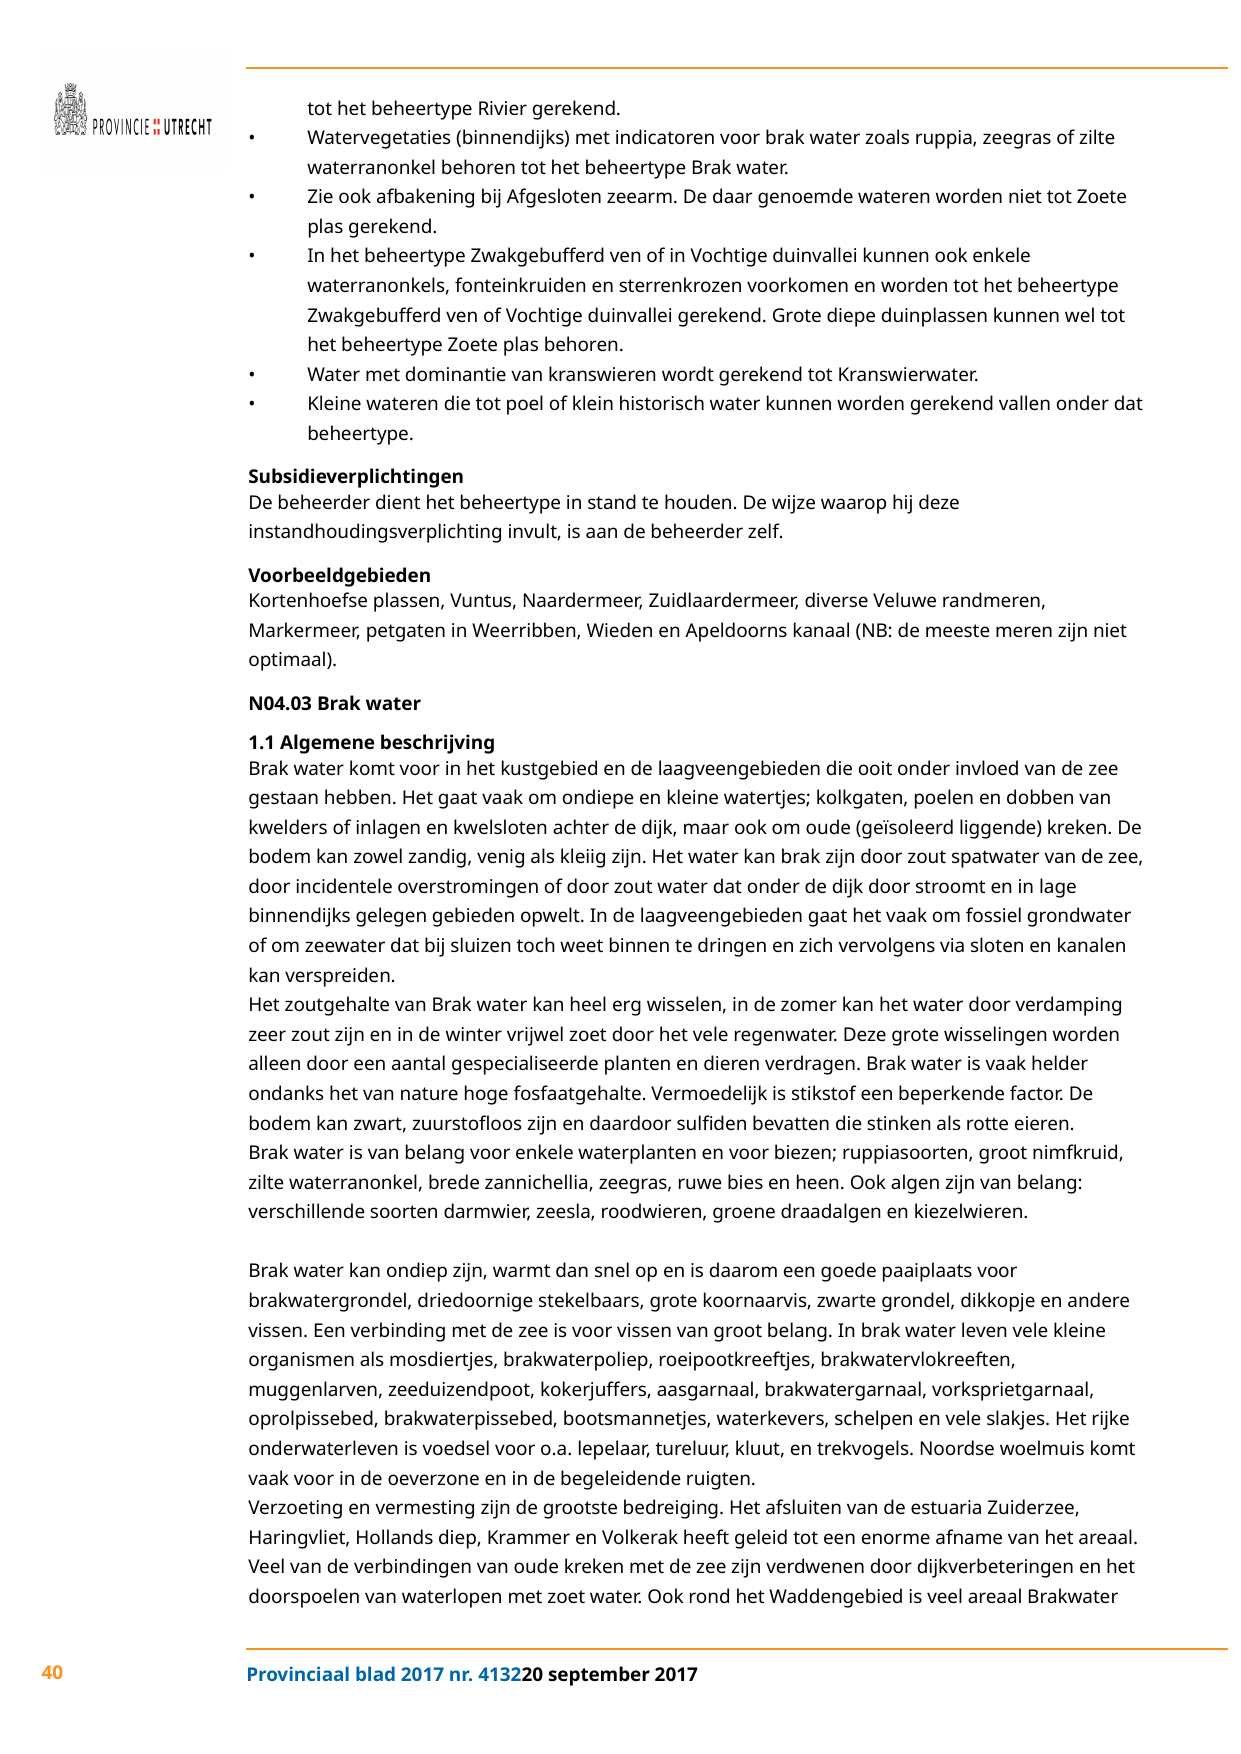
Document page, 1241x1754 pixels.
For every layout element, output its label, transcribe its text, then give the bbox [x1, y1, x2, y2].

text 1.1 Algemene beschrijving [248, 729, 1152, 755]
text Het zoutgehalte van Brak water kan heel erg wisselen, in de zomer kan het water door verdamping zeer zout zijn en in de winter vrijwel zoet door het vele regenwater. Deze grote wisselingen worden alleen door een aantal gespecialiseerde planten en dieren verdragen. Brak water is vaak helder ondanks het van nature hoge fosfaatgehalte. Vermoedelijk is stikstof een beperkende factor. De bodem kan zwart, zuurstofloos zijn en daardoor sulfiden bevatten die stinken als rotte eieren. [248, 991, 1152, 1136]
list Kleine wateren die tot poel of klein historisch water kunnen worden gerekend vallen onder dat beheertype. [248, 391, 1152, 446]
list Watervegetaties (binnendijks) met indicatoren voor brak water zoals ruppia, zeegras of zilte waterranonkel behoren tot het beheertype Brak water. [248, 124, 1152, 180]
text N04.03 Brak water [248, 690, 1152, 716]
text De beheerder dient het beheertype in stand te houden. De wijze waarop hij deze instandhoudingsverplichting invult, is aan de beheerder zelf. [248, 489, 1152, 544]
text Brak water is van belang voor enkele waterplanten en voor biezen; ruppiasoorten, groot nimfkruid, zilte waterranonkel, brede zannichellia, zeegras, ruwe bies en heen. Ook algen zijn van belang: verschillende soorten darmwier, zeesla, roodwieren, groene draadalgen en kiezelwieren. [248, 1139, 1152, 1224]
text Brak water komt voor in het kustgebied en de laagveengebieden die ooit onder invloed van de zee gestaan hebben. Het gaat vaak om ondiepe en kleine watertjes; kolkgaten, poelen en dobben van kwelders of inlagen en kwelsloten achter de dijk, maar ook om oude (geïsoleerd liggende) kreken. De bodem kan zowel zandig, venig als kleiig zijn. Het water kan brak zijn door zout spatwater van de zee, door incidentele overstromingen of door zout water dat onder de dijk door stroomt en in lage binnendijks gelegen gebieden opwelt. In de laagveengebieden gaat het vaak om fossiel grondwater of om zeewater dat bij sluizen toch weet binnen te dringen en zich vervolgens via sloten en kanalen kan verspreiden. [248, 755, 1152, 988]
list tot het beheertype Rivier gerekend. [248, 95, 1152, 121]
text Voorbeeldgebieden [248, 562, 1152, 587]
text Kortenhoefse plassen, Vuntus, Naardermeer, Zuidlaardermeer, diverse Veluwe randmeren, Markermeer, petgaten in Weerribben, Wieden en Apeldoorns kanaal (NB: de meeste meren zijn niet optimaal). [248, 587, 1152, 672]
list Zie ook afbakening bij Afgesloten zeearm. De daar genoemde wateren worden niet tot Zoete plas gerekend. [248, 183, 1152, 239]
text Brak water kan ondiep zijn, warmt dan snel op en is daarom een goede paaiplaats voor brakwatergrondel, driedoornige stekelbaars, grote koornaarvis, zwarte grondel, dikkopje en andere vissen. Een verbinding met de zee is voor vissen van groot belang. In brak water leven vele kleine organismen als mosdiertjes, brakwaterpoliep, roeipootkreeftjes, brakwatervlokreeften, muggenlarven, zeeduizendpoot, kokerjuffers, aasgarnaal, brakwatergarnaal, vorksprietgarnaal, oprolpissebed, brakwaterpissebed, bootsmannetjes, waterkevers, schelpen en vele slakjes. Het rijke onderwaterleven is voedsel voor o.a. lepelaar, tureluur, kluut, en trekvogels. Noordse woelmuis komt vaak voor in de oeverzone en in de begeleidende ruigten. [248, 1258, 1152, 1491]
list In het beheertype Zwakgebufferd ven of in Vochtige duinvallei kunnen ook enkele waterranonkels, fonteinkruiden en sterrenkrozen voorkomen en worden tot het beheertype Zwakgebufferd ven of Vochtige duinvallei gerekend. Grote diepe duinplassen kunnen wel tot het beheertype Zoete plas behoren. [248, 243, 1152, 357]
list Water met dominantie van kranswieren wordt gerekend tot Kranswierwater. [248, 361, 1152, 387]
text Verzoeting en vermesting zijn de grootste bedreiging. Het afsluiten van de estuaria Zuiderzee, Haringvliet, Hollands diep, Krammer en Volkerak heeft geleid tot een enorme afname van het areaal. Veel van de verbindingen van oude kreken met de zee zijn verdwenen door dijkverbeteringen en het doorspoelen van waterlopen met zoet water. Ook rond het Waddengebied is veel areaal Brakwater [248, 1494, 1152, 1609]
text Subsidieverplichtingen [248, 463, 1152, 489]
picture [41, 47, 231, 172]
